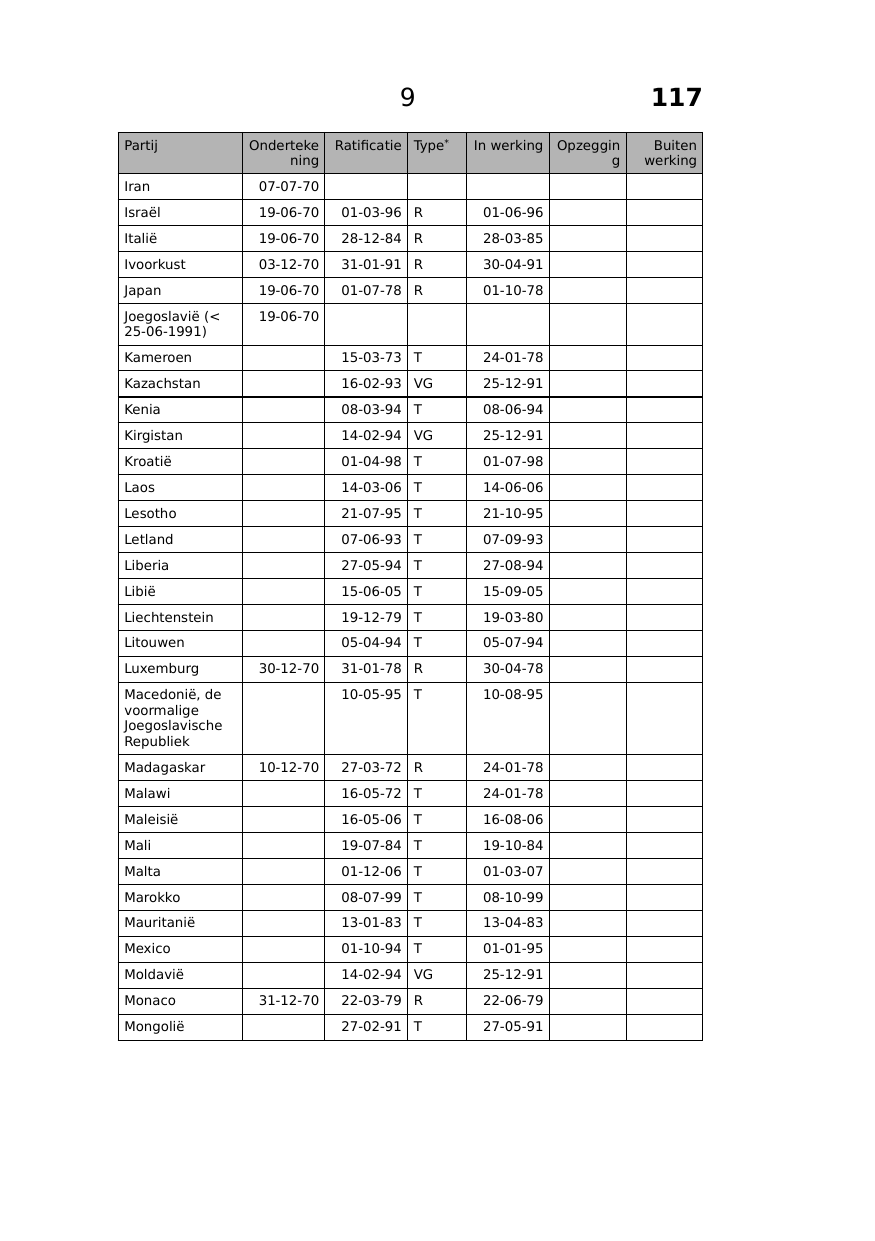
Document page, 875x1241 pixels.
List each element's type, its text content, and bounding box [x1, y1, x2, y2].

table_cell Israël [119, 200, 242, 225]
table_cell 15-06-05 [325, 579, 407, 604]
table_cell [467, 304, 549, 344]
table_cell 27-05-94 [325, 553, 407, 578]
table_cell 30-04-91 [467, 252, 549, 277]
table_cell [627, 423, 702, 448]
table_header Type* [408, 133, 466, 173]
table_cell Monaco [119, 989, 242, 1013]
table_cell [627, 631, 702, 656]
table_cell [243, 1015, 324, 1039]
table_cell 31-12-70 [243, 989, 324, 1013]
table_cell [243, 527, 324, 552]
table_cell Kameroen [119, 346, 242, 370]
table_cell [243, 449, 324, 474]
table_cell [627, 579, 702, 604]
table_cell [627, 963, 702, 988]
table_cell [467, 174, 549, 199]
table_cell Letland [119, 527, 242, 552]
table_cell 01-03-07 [467, 859, 549, 884]
table_cell T [408, 527, 466, 552]
table_cell [627, 200, 702, 225]
table_cell [627, 807, 702, 832]
table_cell Luxemburg [119, 657, 242, 682]
table_cell [550, 579, 626, 604]
table_cell [408, 304, 466, 344]
table_cell 01-10-94 [325, 937, 407, 962]
table_cell Mexico [119, 937, 242, 962]
table_cell [550, 683, 626, 754]
table_cell [627, 683, 702, 754]
table_cell Litouwen [119, 631, 242, 656]
table_cell 27-08-94 [467, 553, 549, 578]
table_cell [627, 346, 702, 370]
table_cell [627, 755, 702, 780]
table_cell [550, 398, 626, 422]
table_cell [550, 501, 626, 526]
table_cell T [408, 553, 466, 578]
table_cell 27-02-91 [325, 1015, 407, 1039]
table_cell [408, 174, 466, 199]
table_cell [243, 579, 324, 604]
table_cell [627, 989, 702, 1013]
table_cell Liberia [119, 553, 242, 578]
table_cell [550, 963, 626, 988]
table_cell Marokko [119, 885, 242, 910]
table_cell Lesotho [119, 501, 242, 526]
table_cell T [408, 937, 466, 962]
table_cell [243, 346, 324, 370]
table_cell 24-01-78 [467, 346, 549, 370]
table_cell [243, 501, 324, 526]
table_cell Macedonië, de voormalige Joegoslavische Republiek [119, 683, 242, 754]
table_cell T [408, 859, 466, 884]
table_cell T [408, 605, 466, 630]
table_cell [550, 755, 626, 780]
table_cell [550, 449, 626, 474]
table_cell 27-03-72 [325, 755, 407, 780]
table_cell [243, 475, 324, 500]
table_cell T [408, 475, 466, 500]
table_cell 19-03-80 [467, 605, 549, 630]
table_cell [550, 174, 626, 199]
table_cell [627, 371, 702, 396]
table_cell [550, 475, 626, 500]
table_cell [627, 252, 702, 277]
table_header Opzegging [550, 133, 626, 173]
table_cell R [408, 657, 466, 682]
table_cell 07-09-93 [467, 527, 549, 552]
table_cell T [408, 346, 466, 370]
table_cell 31-01-78 [325, 657, 407, 682]
table_cell [550, 807, 626, 832]
table_cell T [408, 833, 466, 858]
table_cell VG [408, 371, 466, 396]
table_cell Ivoorkust [119, 252, 242, 277]
table_cell 21-07-95 [325, 501, 407, 526]
table_cell T [408, 501, 466, 526]
table_cell R [408, 200, 466, 225]
table_cell [550, 553, 626, 578]
table_cell [550, 423, 626, 448]
table_cell [627, 859, 702, 884]
table_cell [550, 631, 626, 656]
table_cell [550, 937, 626, 962]
table_cell 05-04-94 [325, 631, 407, 656]
table_cell [550, 605, 626, 630]
table_cell 30-04-78 [467, 657, 549, 682]
table_cell 19-12-79 [325, 605, 407, 630]
table_cell 25-12-91 [467, 423, 549, 448]
table_cell [627, 398, 702, 422]
table_cell [627, 833, 702, 858]
table_cell [627, 449, 702, 474]
table_cell T [408, 398, 466, 422]
table_cell [627, 657, 702, 682]
table_cell VG [408, 423, 466, 448]
table_cell 19-06-70 [243, 226, 324, 251]
table_cell Mauritanië [119, 911, 242, 936]
table_cell 16-08-06 [467, 807, 549, 832]
table_cell [550, 911, 626, 936]
table_cell [627, 278, 702, 303]
table_cell 01-12-06 [325, 859, 407, 884]
table_cell 01-07-78 [325, 278, 407, 303]
table_cell Malawi [119, 781, 242, 806]
table_cell R [408, 252, 466, 277]
table_cell Japan [119, 278, 242, 303]
table_cell T [408, 807, 466, 832]
table_cell 19-06-70 [243, 304, 324, 344]
table_cell T [408, 683, 466, 754]
table_cell [550, 657, 626, 682]
table_cell 28-12-84 [325, 226, 407, 251]
table_cell [550, 1015, 626, 1039]
table_cell 14-02-94 [325, 423, 407, 448]
table_cell Mali [119, 833, 242, 858]
table_cell 10-05-95 [325, 683, 407, 754]
table_cell [243, 631, 324, 656]
table_cell 16-02-93 [325, 371, 407, 396]
table_cell Kazachstan [119, 371, 242, 396]
table_header Partij [119, 133, 242, 173]
table_cell 13-01-83 [325, 911, 407, 936]
table_cell 01-07-98 [467, 449, 549, 474]
table_cell R [408, 989, 466, 1013]
table_cell 19-06-70 [243, 278, 324, 303]
table_cell 07-06-93 [325, 527, 407, 552]
table_cell 01-06-96 [467, 200, 549, 225]
table_cell T [408, 885, 466, 910]
table_cell Kroatië [119, 449, 242, 474]
table_cell [243, 911, 324, 936]
table_cell Italië [119, 226, 242, 251]
table_cell [550, 885, 626, 910]
table_cell Laos [119, 475, 242, 500]
table_cell 25-12-91 [467, 963, 549, 988]
table_cell [627, 501, 702, 526]
table_cell [243, 859, 324, 884]
table_cell 08-03-94 [325, 398, 407, 422]
table_cell 14-06-06 [467, 475, 549, 500]
table_cell [550, 226, 626, 251]
table_header In werking [467, 133, 549, 173]
table_cell [325, 304, 407, 344]
table_cell 30-12-70 [243, 657, 324, 682]
table_cell Madagaskar [119, 755, 242, 780]
table_cell [627, 937, 702, 962]
table_cell [550, 781, 626, 806]
table_cell 19-06-70 [243, 200, 324, 225]
table_cell 01-03-96 [325, 200, 407, 225]
table_cell [550, 252, 626, 277]
table_cell [243, 605, 324, 630]
table_cell Kirgistan [119, 423, 242, 448]
table_cell 01-10-78 [467, 278, 549, 303]
table_cell [550, 989, 626, 1013]
table_cell 24-01-78 [467, 781, 549, 806]
table_cell [243, 937, 324, 962]
table_cell [627, 605, 702, 630]
table_cell T [408, 911, 466, 936]
table_cell [550, 527, 626, 552]
table_cell [627, 304, 702, 344]
table_cell 27-05-91 [467, 1015, 549, 1039]
table_cell 15-03-73 [325, 346, 407, 370]
table_cell 05-07-94 [467, 631, 549, 656]
table_cell [550, 346, 626, 370]
table_cell [243, 423, 324, 448]
table_cell [243, 398, 324, 422]
table_cell [550, 833, 626, 858]
table_cell 15-09-05 [467, 579, 549, 604]
table_cell Iran [119, 174, 242, 199]
table_cell [243, 963, 324, 988]
table_cell T [408, 449, 466, 474]
table_cell [243, 885, 324, 910]
table_cell T [408, 579, 466, 604]
table_cell Liechtenstein [119, 605, 242, 630]
table_cell [550, 304, 626, 344]
table_cell [627, 911, 702, 936]
table_cell 13-04-83 [467, 911, 549, 936]
table_cell 31-01-91 [325, 252, 407, 277]
table_cell 08-10-99 [467, 885, 549, 910]
table_cell Malta [119, 859, 242, 884]
table_cell 01-04-98 [325, 449, 407, 474]
table_cell 28-03-85 [467, 226, 549, 251]
table_cell T [408, 1015, 466, 1039]
table_cell T [408, 781, 466, 806]
table_cell 07-07-70 [243, 174, 324, 199]
table_cell [243, 553, 324, 578]
table_cell [243, 683, 324, 754]
table_cell [550, 278, 626, 303]
table_cell Libië [119, 579, 242, 604]
table_cell 14-02-94 [325, 963, 407, 988]
table_cell [627, 885, 702, 910]
table_cell [325, 174, 407, 199]
table_cell [627, 475, 702, 500]
table_cell 25-12-91 [467, 371, 549, 396]
table_cell 08-07-99 [325, 885, 407, 910]
table_header Buiten werking [627, 133, 702, 173]
table_cell [243, 833, 324, 858]
table_cell R [408, 278, 466, 303]
table_cell Moldavië [119, 963, 242, 988]
table_cell 16-05-06 [325, 807, 407, 832]
table_cell 24-01-78 [467, 755, 549, 780]
table_cell [627, 174, 702, 199]
table_cell 22-06-79 [467, 989, 549, 1013]
table_cell VG [408, 963, 466, 988]
table_cell Kenia [119, 398, 242, 422]
table_cell [550, 859, 626, 884]
table_cell T [408, 631, 466, 656]
table_cell [243, 371, 324, 396]
table_cell R [408, 226, 466, 251]
table_cell [627, 781, 702, 806]
table_cell [550, 200, 626, 225]
table_cell [243, 807, 324, 832]
table_cell [627, 553, 702, 578]
table_cell 08-06-94 [467, 398, 549, 422]
table_cell [627, 226, 702, 251]
table_cell [627, 527, 702, 552]
table_header Ondertekening [243, 133, 324, 173]
table_cell [550, 371, 626, 396]
table_cell 10-08-95 [467, 683, 549, 754]
table_cell 16-05-72 [325, 781, 407, 806]
table_cell Mongolië [119, 1015, 242, 1039]
table_cell 21-10-95 [467, 501, 549, 526]
table_cell Maleisië [119, 807, 242, 832]
table_cell [243, 781, 324, 806]
table_cell 19-10-84 [467, 833, 549, 858]
table_cell [627, 1015, 702, 1039]
table_cell 22-03-79 [325, 989, 407, 1013]
table_cell 19-07-84 [325, 833, 407, 858]
table_cell 03-12-70 [243, 252, 324, 277]
table_header Ratificatie [325, 133, 407, 173]
table_cell 10-12-70 [243, 755, 324, 780]
table_cell R [408, 755, 466, 780]
table_cell 01-01-95 [467, 937, 549, 962]
table_cell Joegoslavië (< 25-06-1991) [119, 304, 242, 344]
table_cell 14-03-06 [325, 475, 407, 500]
